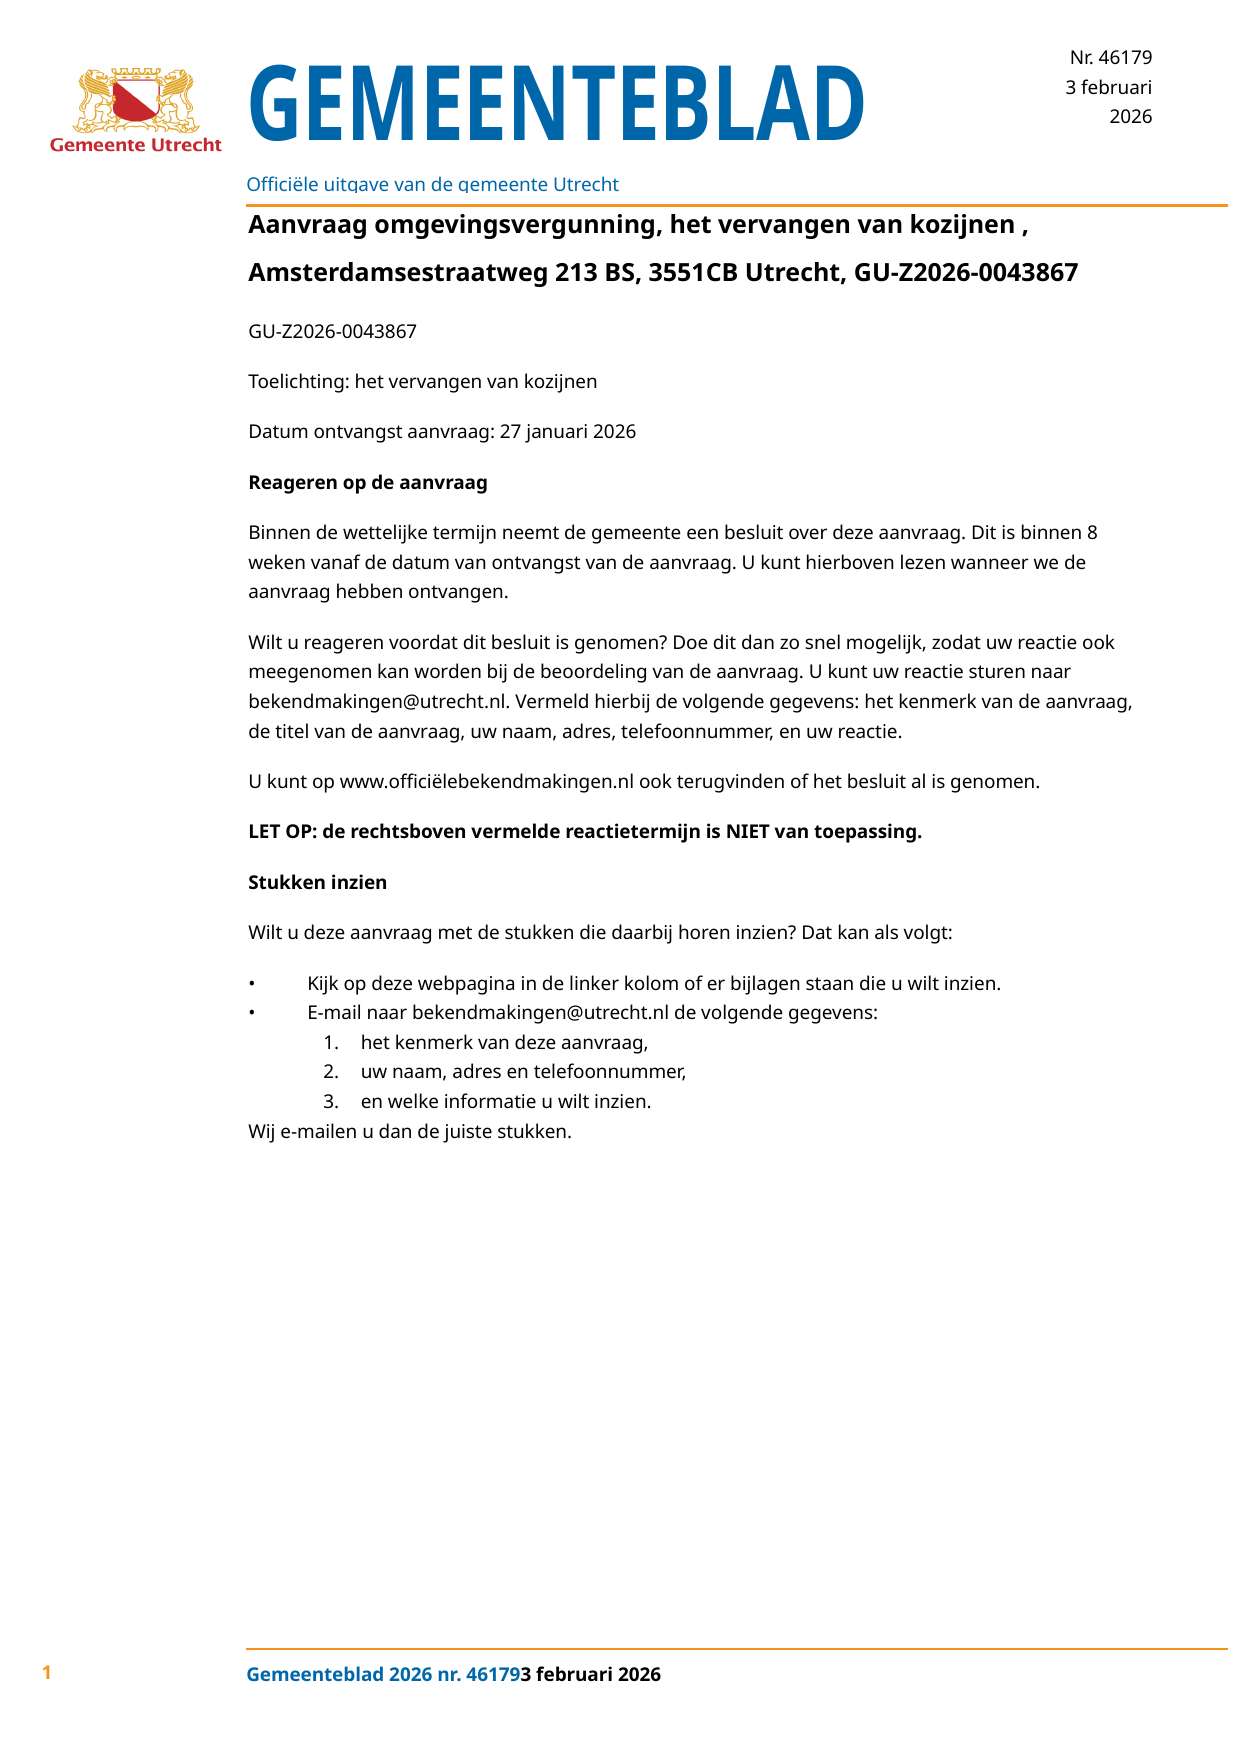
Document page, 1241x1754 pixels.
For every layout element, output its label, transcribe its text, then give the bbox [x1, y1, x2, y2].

text LET OP: de rechtsboven vermelde reactietermijn is NIET van toepassing. [248, 819, 1152, 844]
text Datum ontvangst aanvraag: 27 januari 2026 [248, 419, 1152, 444]
text Binnen de wettelijke termijn neemt de gemeente een besluit over deze aanvraag. Dit is binnen 8 weken vanaf de datum van ontvangst van de aanvraag. U kunt hierboven lezen wanneer we de aanvraag hebben ontvangen. [248, 519, 1152, 604]
text Stukken inzien [248, 869, 1152, 895]
text Reageren op de aanvraag [248, 469, 1152, 495]
text Wilt u deze aanvraag met de stukken die daarbij horen inzien? Dat kan als volgt: [248, 919, 1152, 945]
list het kenmerk van deze aanvraag, [323, 1029, 1152, 1055]
text U kunt op www.officiëlebekendmakingen.nl ook terugvinden of het besluit al is genomen. [248, 768, 1152, 794]
list en welke informatie u wilt inzien. [323, 1088, 1152, 1114]
list Kijk op deze webpagina in de linker kolom of er bijlagen staan die u wilt inzien. [248, 970, 1152, 996]
text GU-Z2026-0043867 [248, 318, 1152, 344]
text Toelichting: het vervangen van kozijnen [248, 368, 1152, 394]
picture [41, 47, 231, 172]
text Aanvraag omgevingsvergunning, het vervangen van kozijnen , Amsterdamsestraatweg 213 BS, 3551CB Utrecht, GU-Z2026-0043867 [248, 207, 1152, 288]
list uw naam, adres en telefoonnummer, [323, 1059, 1152, 1084]
text Wij e-mailen u dan de juiste stukken. [248, 1118, 1152, 1144]
list E-mail naar bekendmakingen@utrecht.nl de volgende gegevens: [248, 999, 1152, 1025]
text Wilt u reageren voordat dit besluit is genomen? Doe dit dan zo snel mogelijk, zodat uw reactie ook meegenomen kan worden bij de beoordeling van de aanvraag. U kunt uw reactie sturen naar bekendmakingen@utrecht.nl. Vermeld hierbij de volgende gegevens: het kenmerk van de aanvraag, de titel van de aanvraag, uw naam, adres, telefoonnummer, en uw reactie. [248, 629, 1152, 744]
